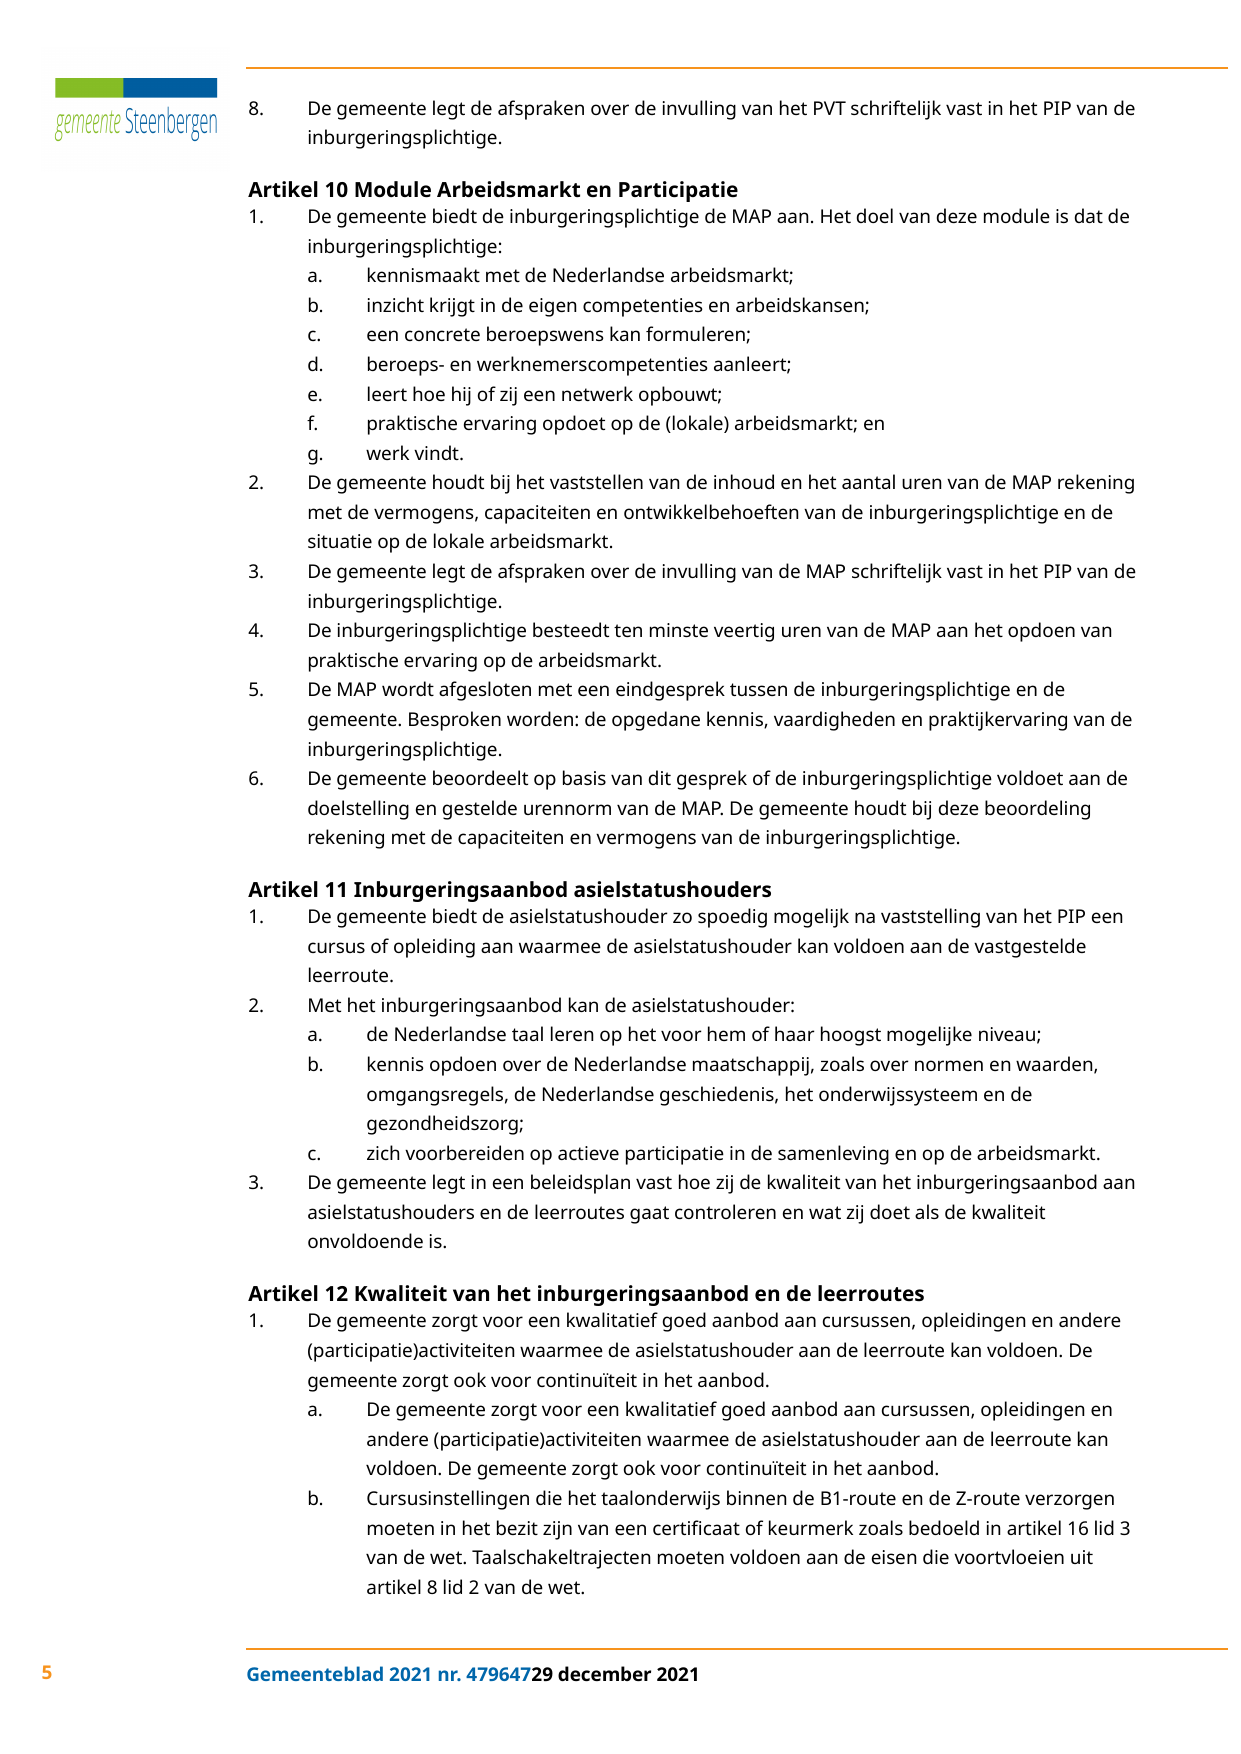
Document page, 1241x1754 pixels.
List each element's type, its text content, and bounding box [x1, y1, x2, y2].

list De inburgeringsplichtige besteedt ten minste veertig uren van de MAP aan het opdoen van praktische ervaring op de arbeidsmarkt. [248, 617, 1152, 673]
text Artikel 11 Inburgeringsaanbod asielstatushouders [248, 875, 1152, 903]
list kennis opdoen over de Nederlandse maatschappij, zoals over normen en waarden, omgangsregels, de Nederlandse geschiedenis, het onderwijssysteem en de gezondheidszorg; [307, 1051, 1152, 1136]
list leert hoe hij of zij een netwerk opbouwt; [307, 381, 1152, 406]
text Artikel 10 Module Arbeidsmarkt en Participatie [248, 175, 1152, 203]
picture [41, 47, 231, 172]
list De gemeente zorgt voor een kwalitatief goed aanbod aan cursussen, opleidingen en andere (participatie)activiteiten waarmee de asielstatushouder aan de leerroute kan voldoen. De gemeente zorgt ook voor continuïteit in het aanbod. [307, 1396, 1152, 1481]
list kennismaakt met de Nederlandse arbeidsmarkt; [307, 262, 1152, 288]
text Artikel 12 Kwaliteit van het inburgeringsaanbod en de leerroutes [248, 1279, 1152, 1308]
list De gemeente zorgt voor een kwalitatief goed aanbod aan cursussen, opleidingen en andere (participatie)activiteiten waarmee de asielstatushouder aan de leerroute kan voldoen. De gemeente zorgt ook voor continuïteit in het aanbod. [248, 1308, 1152, 1392]
list praktische ervaring opdoet op de (lokale) arbeidsmarkt; en [307, 410, 1152, 436]
list Cursusinstellingen die het taalonderwijs binnen de B1-route en de Z-route verzorgen moeten in het bezit zijn van een certificaat of keurmerk zoals bedoeld in artikel 16 lid 3 van de wet. Taalschakeltrajecten moeten voldoen aan de eisen die voortvloeien uit artikel 8 lid 2 van de wet. [307, 1485, 1152, 1599]
list De MAP wordt afgesloten met een eindgesprek tussen de inburgeringsplichtige en de gemeente. Besproken worden: de opgedane kennis, vaardigheden en praktijkervaring van de inburgeringsplichtige. [248, 677, 1152, 761]
list De gemeente houdt bij het vaststellen van de inhoud en het aantal uren van de MAP rekening met de vermogens, capaciteiten en ontwikkelbehoeften van de inburgeringsplichtige en de situatie op de lokale arbeidsmarkt. [248, 469, 1152, 554]
list De gemeente legt de afspraken over de invulling van de MAP schriftelijk vast in het PIP van de inburgeringsplichtige. [248, 558, 1152, 613]
list zich voorbereiden op actieve participatie in de samenleving en op de arbeidsmarkt. [307, 1140, 1152, 1166]
list De gemeente legt in een beleidsplan vast hoe zij de kwaliteit van het inburgeringsaanbod aan asielstatushouders en de leerroutes gaat controleren en wat zij doet als de kwaliteit onvoldoende is. [248, 1169, 1152, 1254]
list De gemeente beoordeelt op basis van dit gesprek of de inburgeringsplichtige voldoet aan de doelstelling en gestelde urennorm van de MAP. De gemeente houdt bij deze beoordeling rekening met de capaciteiten en vermogens van de inburgeringsplichtige. [248, 765, 1152, 850]
list beroeps- en werknemerscompetenties aanleert; [307, 351, 1152, 377]
list de Nederlandse taal leren op het voor hem of haar hoogst mogelijke niveau; [307, 1022, 1152, 1047]
list De gemeente biedt de asielstatushouder zo spoedig mogelijk na vaststelling van het PIP een cursus of opleiding aan waarmee de asielstatushouder kan voldoen aan de vastgestelde leerroute. [248, 903, 1152, 988]
list De gemeente legt de afspraken over de invulling van het PVT schriftelijk vast in het PIP van de inburgeringsplichtige. [248, 95, 1152, 150]
list De gemeente biedt de inburgeringsplichtige de MAP aan. Het doel van deze module is dat de inburgeringsplichtige: [248, 203, 1152, 258]
list werk vindt. [307, 440, 1152, 466]
list inzicht krijgt in de eigen competenties en arbeidskansen; [307, 292, 1152, 318]
list een concrete beroepswens kan formuleren; [307, 322, 1152, 347]
list Met het inburgeringsaanbod kan de asielstatushouder: [248, 992, 1152, 1018]
